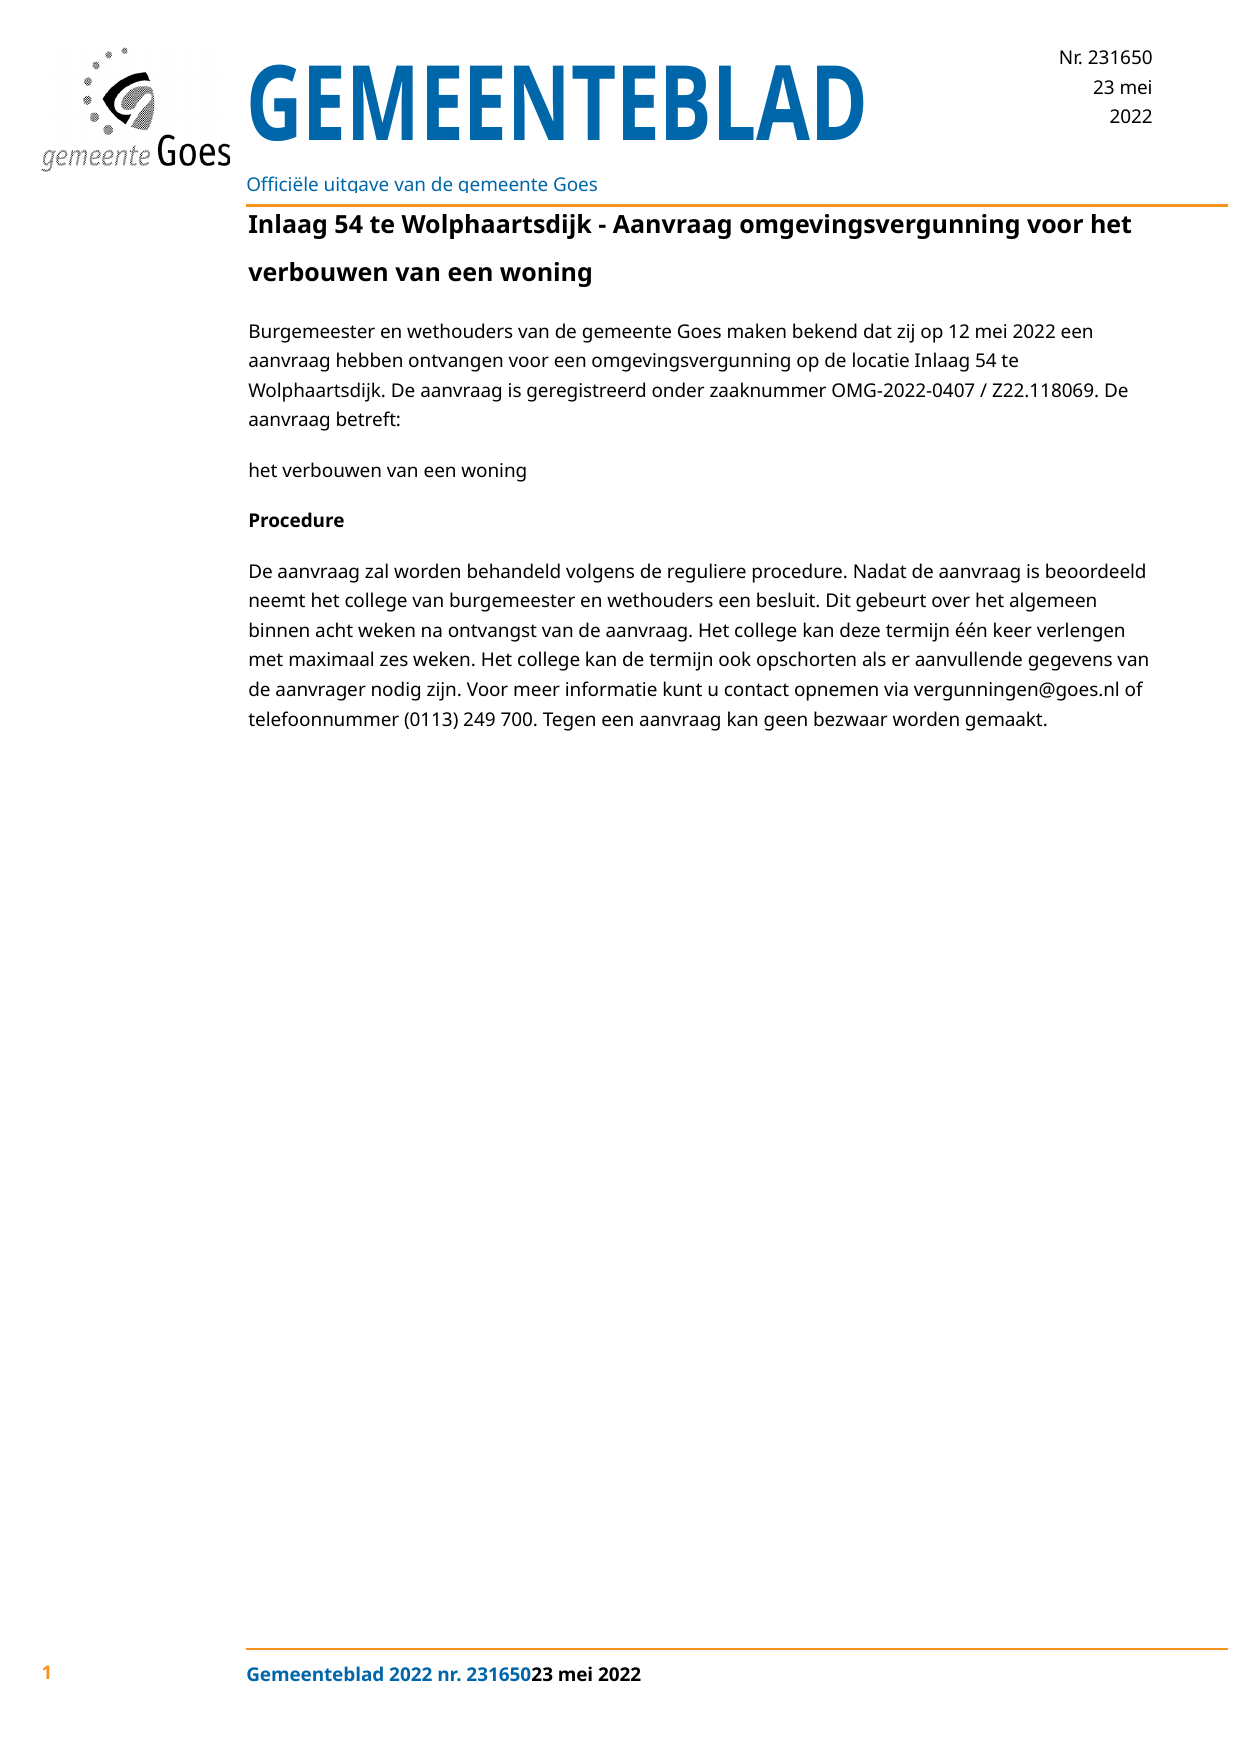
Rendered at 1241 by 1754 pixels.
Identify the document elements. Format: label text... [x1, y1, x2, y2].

text Burgemeester en wethouders van de gemeente Goes maken bekend dat zij op 12 mei 2022 een aanvraag hebben ontvangen voor een omgevingsvergunning op de locatie Inlaag 54 te Wolphaartsdijk. De aanvraag is geregistreerd onder zaaknummer OMG-2022-0407 / Z22.118069. De aanvraag betreft: [248, 318, 1152, 432]
text De aanvraag zal worden behandeld volgens de reguliere procedure. Nadat de aanvraag is beoordeeld neemt het college van burgemeester en wethouders een besluit. Dit gebeurt over het algemeen binnen acht weken na ontvangst van de aanvraag. Het college kan deze termijn één keer verlengen met maximaal zes weken. Het college kan de termijn ook opschorten als er aanvullende gegevens van de aanvrager nodig zijn. Voor meer informatie kunt u contact opnemen via vergunningen@goes.nl of telefoonnummer (0113) 249 700. Tegen een aanvraag kan geen bezwaar worden gemaakt. [248, 558, 1152, 732]
picture [41, 47, 231, 172]
text Procedure [248, 507, 1152, 533]
text het verbouwen van een woning [248, 457, 1152, 483]
text Inlaag 54 te Wolphaartsdijk - Aanvraag omgevingsvergunning voor het verbouwen van een woning [248, 207, 1152, 288]
